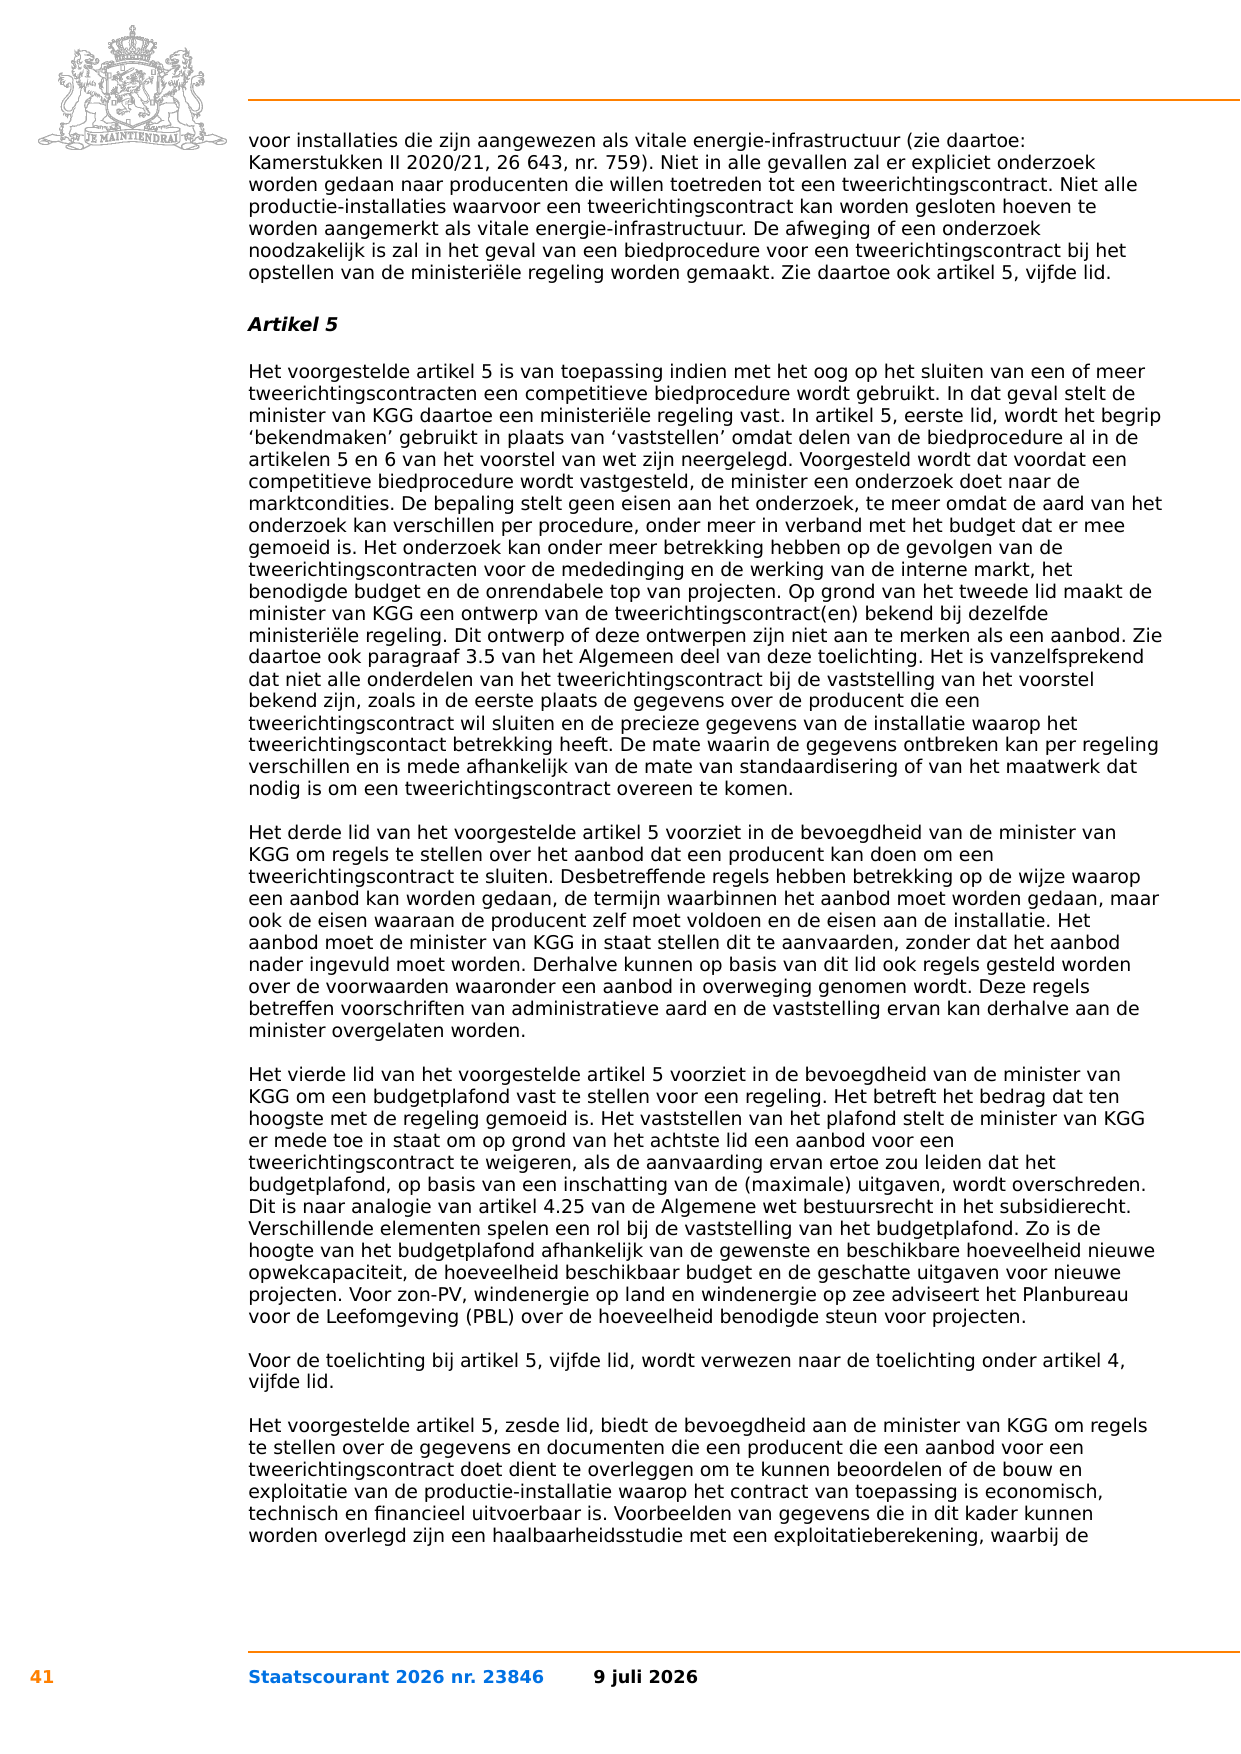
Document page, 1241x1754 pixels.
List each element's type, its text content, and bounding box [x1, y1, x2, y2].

text Het vierde lid van het voorgestelde artikel 5 voorziet in de bevoegdheid van de minister van KGG om een budgetplafond vast te stellen voor een regeling. Het betreft het bedrag dat ten hoogste met de regeling gemoeid is. Het vaststellen van het plafond stelt de minister van KGG er mede toe in staat om op grond van het achtste lid een aanbod voor een tweerichtingscontract te weigeren, als de aanvaarding ervan ertoe zou leiden dat het budgetplafond, op basis van een inschatting van de (maximale) uitgaven, wordt overschreden. Dit is naar analogie van artikel 4.25 van de Algemene wet bestuursrecht in het subsidierecht. Verschillende elementen spelen een rol bij de vaststelling van het budgetplafond. Zo is de hoogte van het budgetplafond afhankelijk van de gewenste en beschikbare hoeveelheid nieuwe opwekcapaciteit, de hoeveelheid beschikbaar budget en de geschatte uitgaven voor nieuwe projecten. Voor zon-PV, windenergie op land en windenergie op zee adviseert het Planbureau voor de Leefomgeving (PBL) over de hoeveelheid benodigde steun voor projecten. [248, 1064, 1163, 1328]
text Voor de toelichting bij artikel 5, vijfde lid, wordt verwezen naar de toelichting onder artikel 4, vijfde lid. [248, 1349, 1163, 1393]
picture [38, 25, 227, 150]
text Het derde lid van het voorgestelde artikel 5 voorziet in de bevoegdheid van de minister van KGG om regels te stellen over het aanbod dat een producent kan doen om een tweerichtingscontract te sluiten. Desbetreffende regels hebben betrekking op de wijze waarop een aanbod kan worden gedaan, de termijn waarbinnen het aanbod moet worden gedaan, maar ook de eisen waaraan de producent zelf moet voldoen en de eisen aan de installatie. Het aanbod moet de minister van KGG in staat stellen dit te aanvaarden, zonder dat het aanbod nader ingevuld moet worden. Derhalve kunnen op basis van dit lid ook regels gesteld worden over de voorwaarden waaronder een aanbod in overweging genomen wordt. Deze regels betreffen voorschriften van administratieve aard en de vaststelling ervan kan derhalve aan de minister overgelaten worden. [248, 822, 1163, 1042]
text Het voorgestelde artikel 5 is van toepassing indien met het oog op het sluiten van een of meer tweerichtingscontracten een competitieve biedprocedure wordt gebruikt. In dat geval stelt de minister van KGG daartoe een ministeriële regeling vast. In artikel 5, eerste lid, wordt het begrip ‘bekendmaken’ gebruikt in plaats van ‘vaststellen’ omdat delen van de biedprocedure al in de artikelen 5 en 6 van het voorstel van wet zijn neergelegd. Voorgesteld wordt dat voordat een competitieve biedprocedure wordt vastgesteld, de minister een onderzoek doet naar de marktcondities. De bepaling stelt geen eisen aan het onderzoek, te meer omdat de aard van het onderzoek kan verschillen per procedure, onder meer in verband met het budget dat er mee gemoeid is. Het onderzoek kan onder meer betrekking hebben op de gevolgen van de tweerichtingscontracten voor de mededinging en de werking van de interne markt, het benodigde budget en de onrendabele top van projecten. Op grond van het tweede lid maakt de minister van KGG een ontwerp van de tweerichtingscontract(en) bekend bij dezelfde ministeriële regeling. Dit ontwerp of deze ontwerpen zijn niet aan te merken als een aanbod. Zie daartoe ook paragraaf 3.5 van het Algemeen deel van deze toelichting. Het is vanzelfsprekend dat niet alle onderdelen van het tweerichtingscontract bij de vaststelling van het voorstel bekend zijn, zoals in de eerste plaats de gegevens over de producent die een tweerichtingscontract wil sluiten en de precieze gegevens van de installatie waarop het tweerichtingscontact betrekking heeft. De mate waarin de gegevens ontbreken kan per regeling verschillen en is mede afhankelijk van de mate van standaardisering of van het maatwerk dat nodig is om een tweerichtingscontract overeen te komen. [248, 361, 1163, 800]
subtitle Artikel 5 [248, 314, 1163, 336]
text voor installaties die zijn aangewezen als vitale energie-infrastructuur (zie daartoe: Kamerstukken II 2020/21, 26 643, nr. 759). Niet in alle gevallen zal er expliciet onderzoek worden gedaan naar producenten die willen toetreden tot een tweerichtingscontract. Niet alle productie-installaties waarvoor een tweerichtingscontract kan worden gesloten hoeven te worden aangemerkt als vitale energie-infrastructuur. De afweging of een onderzoek noodzakelijk is zal in het geval van een biedprocedure voor een tweerichtingscontract bij het opstellen van de ministeriële regeling worden gemaakt. Zie daartoe ook artikel 5, vijfde lid. [248, 130, 1163, 284]
text Het voorgestelde artikel 5, zesde lid, biedt de bevoegdheid aan de minister van KGG om regels te stellen over de gegevens en documenten die een producent die een aanbod voor een tweerichtingscontract doet dient te overleggen om te kunnen beoordelen of de bouw en exploitatie van de productie-installatie waarop het contract van toepassing is economisch, technisch en financieel uitvoerbaar is. Voorbeelden van gegevens die in dit kader kunnen worden overlegd zijn een haalbaarheidsstudie met een exploitatieberekening, waarbij de [248, 1415, 1163, 1547]
